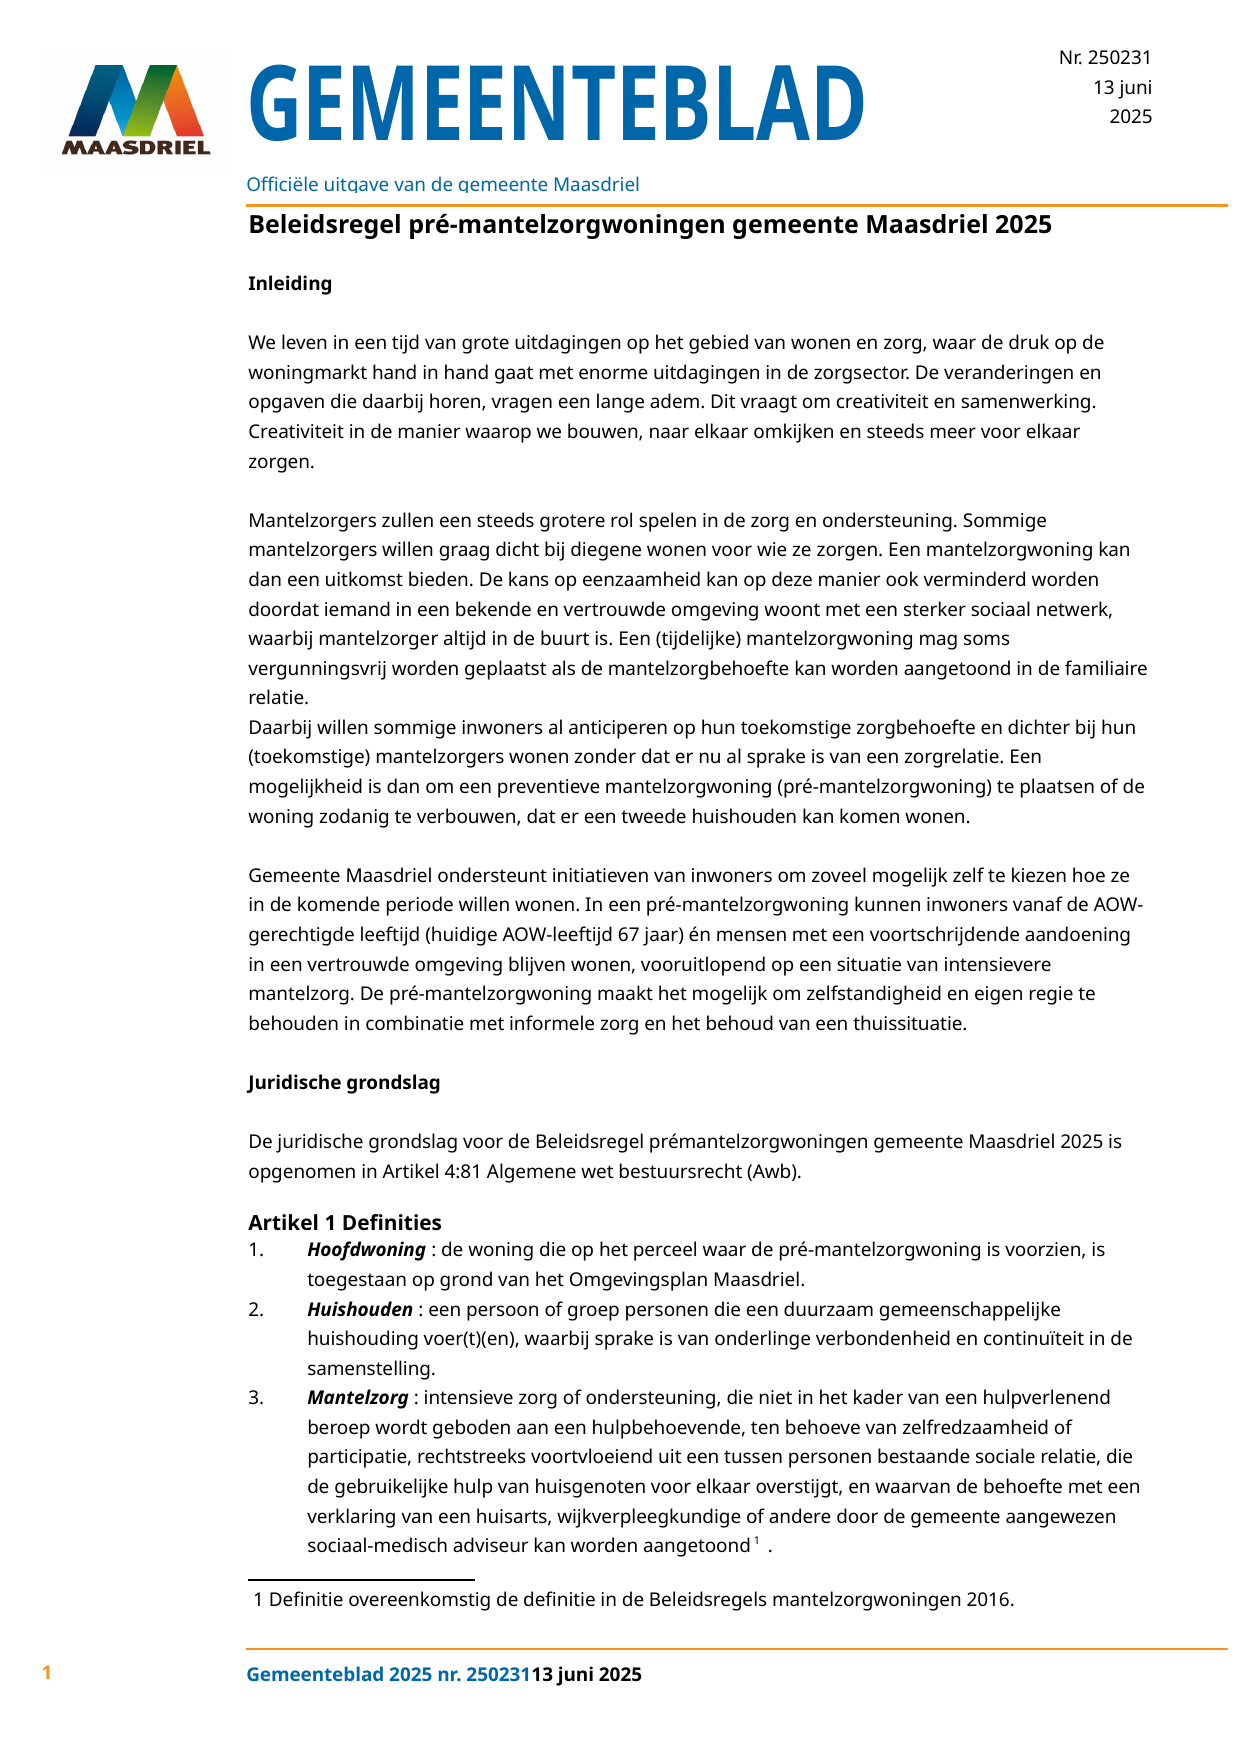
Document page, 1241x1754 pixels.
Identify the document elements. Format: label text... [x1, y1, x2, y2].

text Artikel 1 Definities [248, 1208, 1152, 1237]
text Inleiding [248, 270, 1152, 296]
text Daarbij willen sommige inwoners al anticiperen op hun toekomstige zorgbehoefte en dichter bij hun (toekomstige) mantelzorgers wonen zonder dat er nu al sprake is van een zorgrelatie. Een mogelijkheid is dan om een preventieve mantelzorgwoning (pré-mantelzorgwoning) te plaatsen of de woning zodanig te verbouwen, dat er een tweede huishouden kan komen wonen. [248, 714, 1152, 828]
text De juridische grondslag voor de Beleidsregel prémantelzorgwoningen gemeente Maasdriel 2025 is opgenomen in Artikel 4:81 Algemene wet bestuursrecht (Awb). [248, 1128, 1152, 1183]
text Gemeente Maasdriel ondersteunt initiatieven van inwoners om zoveel mogelijk zelf te kiezen hoe ze in de komende periode willen wonen. In een pré-mantelzorgwoning kunnen inwoners vanaf de AOW-gerechtigde leeftijd (huidige AOW-leeftijd 67 jaar) én mensen met een voortschrijdende aandoening in een vertrouwde omgeving blijven wonen, vooruitlopend op een situatie van intensievere mantelzorg. De pré-mantelzorgwoning maakt het mogelijk om zelfstandigheid en eigen regie te behouden in combinatie met informele zorg en het behoud van een thuissituatie. [248, 862, 1152, 1036]
text Beleidsregel pré-mantelzorgwoningen gemeente Maasdriel 2025 [248, 207, 1152, 241]
list Hoofdwoning : de woning die op het perceel waar de pré-mantelzorgwoning is voorzien, is toegestaan op grond van het Omgevingsplan Maasdriel. [248, 1237, 1152, 1292]
text Juridische grondslag [248, 1069, 1152, 1095]
text Mantelzorgers zullen een steeds grotere rol spelen in de zorg en ondersteuning. Sommige mantelzorgers willen graag dicht bij diegene wonen voor wie ze zorgen. Een mantelzorgwoning kan dan een uitkomst bieden. De kans op eenzaamheid kan op deze manier ook verminderd worden doordat iemand in een bekende en vertrouwde omgeving woont met een sterker sociaal netwerk, waarbij mantelzorger altijd in de buurt is. Een (tijdelijke) mantelzorgwoning mag soms vergunningsvrij worden geplaatst als de mantelzorgbehoefte kan worden aangetoond in de familiaire relatie. [248, 507, 1152, 710]
picture [41, 47, 231, 172]
text We leven in een tijd van grote uitdagingen op het gebied van wonen en zorg, waar de druk op de woningmarkt hand in hand gaat met enorme uitdagingen in de zorgsector. De veranderingen en opgaven die daarbij horen, vragen een lange adem. Dit vraagt om creativiteit en samenwerking. Creativiteit in de manier waarop we bouwen, naar elkaar omkijken en steeds meer voor elkaar zorgen. [248, 329, 1152, 473]
list Huishouden : een persoon of groep personen die een duurzaam gemeenschappelijke huishouding voer(t)(en), waarbij sprake is van onderlinge verbondenheid en continuïteit in de samenstelling. [248, 1296, 1152, 1381]
list Definitie overeenkomstig de definitie in de Beleidsregels mantelzorgwoningen 2016. [248, 1586, 1152, 1612]
list Mantelzorg : intensieve zorg of ondersteuning, die niet in het kader van een hulpverlenend beroep wordt geboden aan een hulpbehoevende, ten behoeve van zelfredzaamheid of participatie, rechtstreeks voortvloeiend uit een tussen personen bestaande sociale relatie, die de gebruikelijke hulp van huisgenoten voor elkaar overstijgt, en waarvan de behoefte met een verklaring van een huisarts, wijkverpleegkundige of andere door de gemeente aangewezen sociaal-medisch adviseur kan worden aangetoond . [248, 1384, 1152, 1558]
